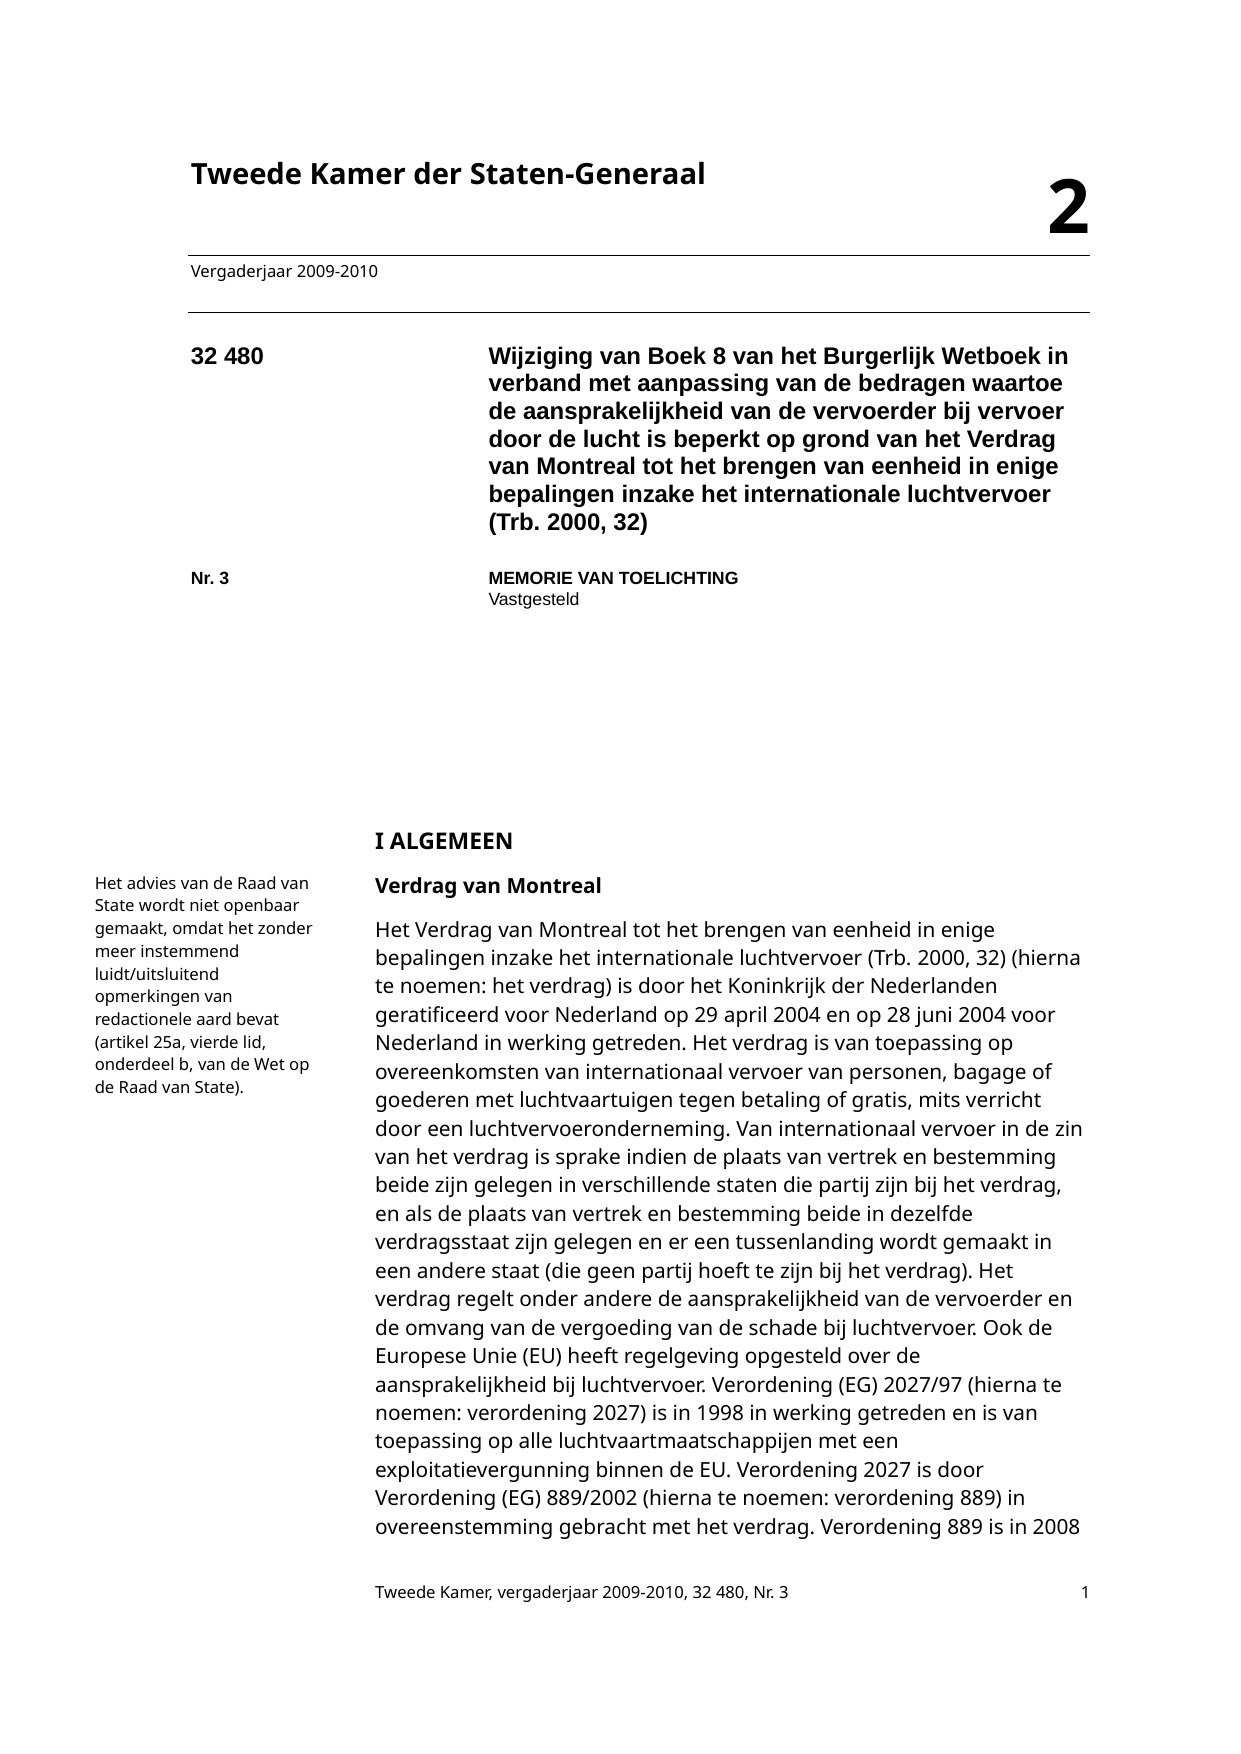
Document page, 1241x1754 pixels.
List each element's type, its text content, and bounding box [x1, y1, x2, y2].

table_cell [485, 256, 1090, 312]
text Het advies van de Raad van State wordt niet openbaar gemaakt, omdat het zonder meer instemmend luidt/uitsluitend opmerkingen van redactionele aard bevat (artikel 25a, vierde lid, onderdeel b, van de Wet op de Raad van State). [94, 871, 328, 1098]
table_header 2 [910, 150, 1090, 255]
table_cell [188, 313, 485, 339]
table_cell Vergaderjaar 2009-2010 [188, 256, 485, 312]
table_cell MEMORIE VAN TOELICHTING Vastgesteld [485, 565, 1090, 684]
table_cell [485, 313, 1090, 339]
text Verdrag van Montreal [375, 871, 1090, 900]
text Het Verdrag van Montreal tot het brengen van eenheid in enige bepalingen inzake het internationale luchtvervoer (Trb. 2000, 32) (hierna te noemen: het verdrag) is door het Koninkrijk der Nederlanden geratificeerd voor Nederland op 29 april 2004 en op 28 juni 2004 voor Nederland in werking getreden. Het verdrag is van toepassing op overeenkomsten van internationaal vervoer van personen, bagage of goederen met luchtvaartuigen tegen betaling of gratis, mits verricht door een luchtvervoeronderneming. Van internationaal vervoer in de zin van het verdrag is sprake indien de plaats van vertrek en bestemming beide zijn gelegen in verschillende staten die partij zijn bij het verdrag, en als de plaats van vertrek en bestemming beide in dezelfde verdragsstaat zijn gelegen en er een tussenlanding wordt gemaakt in een andere staat (die geen partij hoeft te zijn bij het verdrag). Het verdrag regelt onder andere de aansprakelijkheid van de vervoerder en de omvang van de vergoeding van de schade bij luchtvervoer. Ook de Europese Unie (EU) heeft regelgeving opgesteld over de aansprakelijkheid bij luchtvervoer. Verordening (EG) 2027/97 (hierna te noemen: verordening 2027) is in 1998 in werking getreden en is van toepassing op alle luchtvaartmaatschappijen met een exploitatievergunning binnen de EU. Verordening 2027 is door Verordening (EG) 889/2002 (hierna te noemen: verordening 889) in overeenstemming gebracht met het verdrag. Verordening 889 is in 2008 [375, 915, 1090, 1540]
table_cell Nr. 3 [188, 565, 485, 684]
subtitle I ALGEMEEN [375, 825, 1090, 856]
table_header Tweede Kamer der Staten-Generaal [188, 150, 909, 255]
table_cell 32 480 [188, 339, 485, 565]
table_cell Wijziging van Boek 8 van het Burgerlijk Wetboek in verband met aanpassing van de bedragen waartoe de aansprakelijkheid van de vervoerder bij vervoer door de lucht is beperkt op grond van het Verdrag van Montreal tot het brengen van eenheid in enige bepalingen inzake het internationale luchtvervoer (Trb. 2000, 32) [485, 339, 1090, 565]
